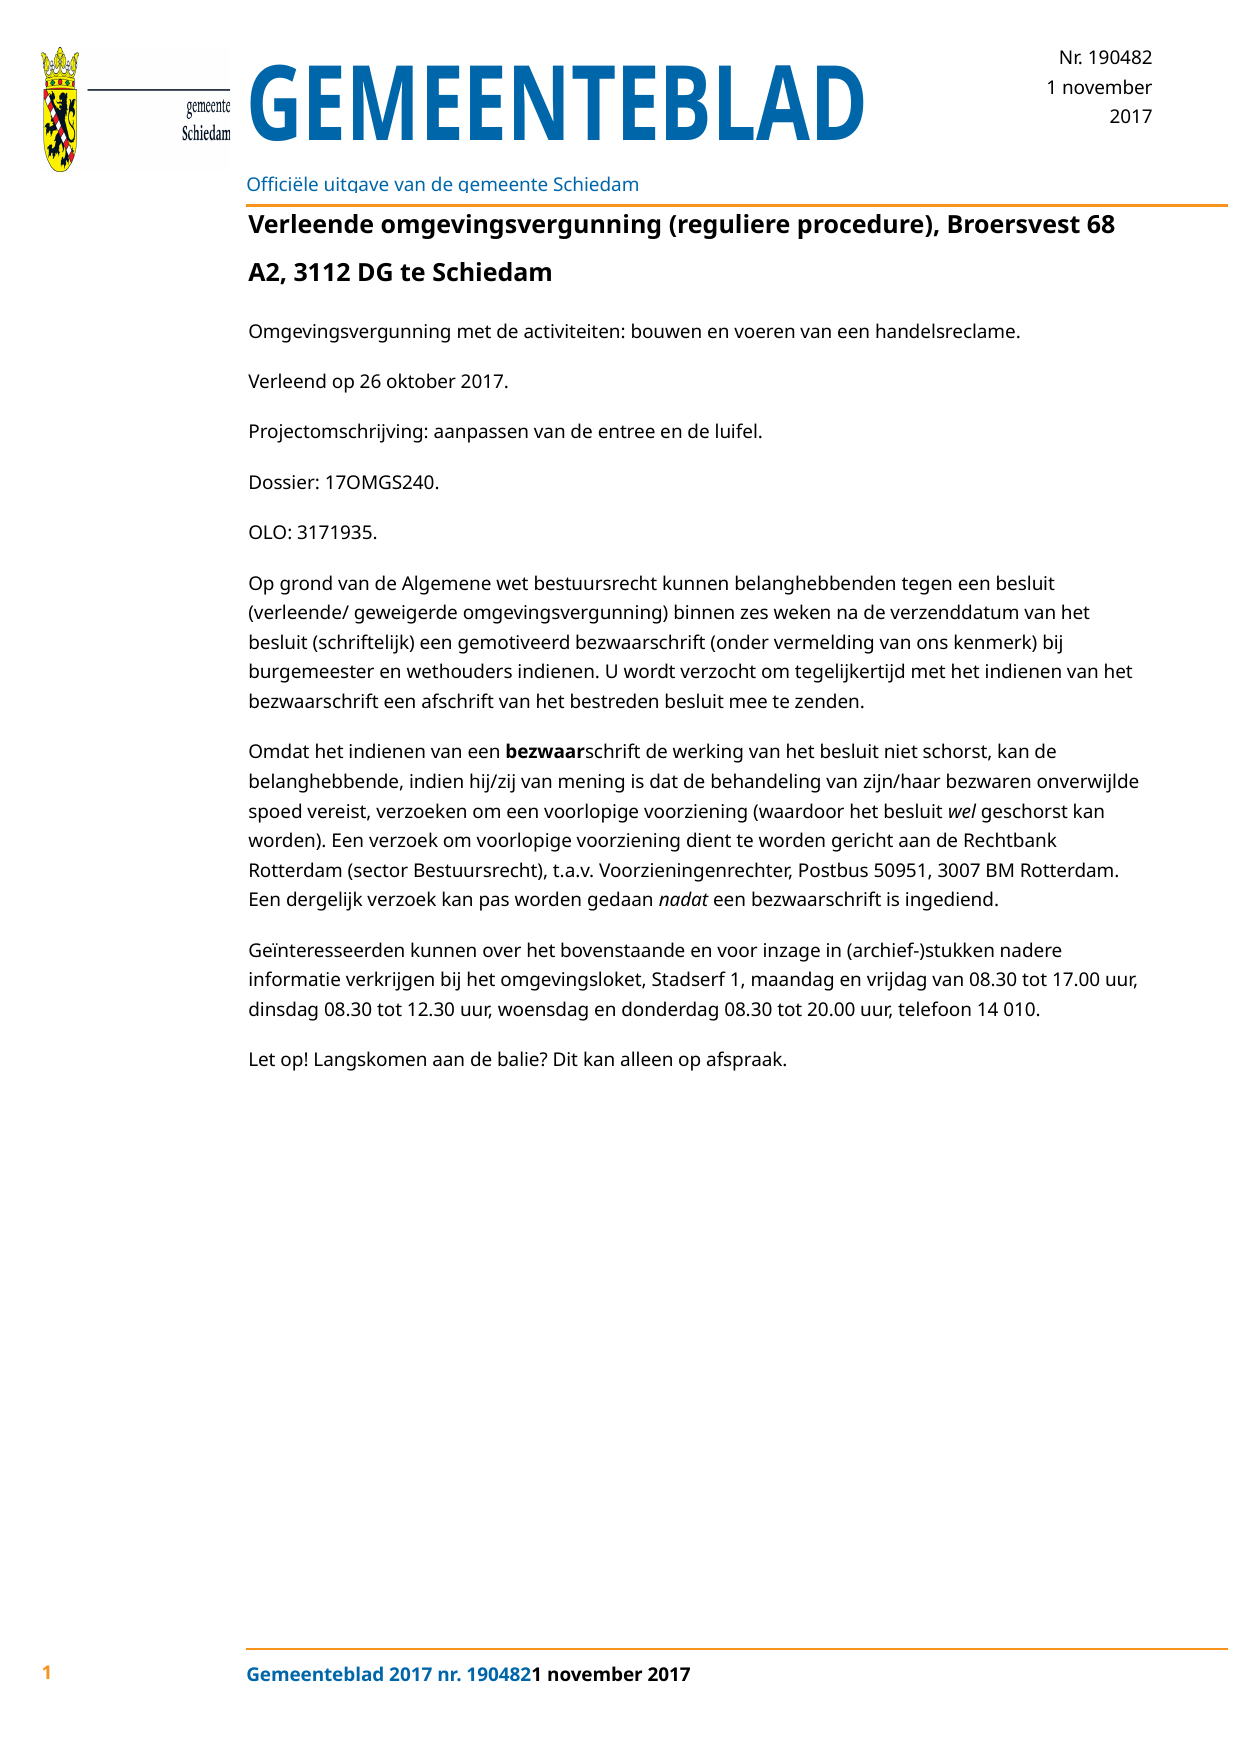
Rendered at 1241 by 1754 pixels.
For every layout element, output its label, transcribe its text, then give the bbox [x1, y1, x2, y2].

text Op grond van de Algemene wet bestuursrecht kunnen belanghebbenden tegen een besluit (verleende/ geweigerde omgevingsvergunning) binnen zes weken na de verzenddatum van het besluit (schriftelijk) een gemotiveerd bezwaarschrift (onder vermelding van ons kenmerk) bij burgemeester en wethouders indienen. U wordt verzocht om tegelijkertijd met het indienen van het bezwaarschrift een afschrift van het bestreden besluit mee te zenden. [248, 570, 1152, 714]
text Verleende omgevingsvergunning (reguliere procedure), Broersvest 68 A2, 3112 DG te Schiedam [248, 207, 1152, 288]
text Omdat het indienen van een bezwaarschrift de werking van het besluit niet schorst, kan de belanghebbende, indien hij/zij van mening is dat de behandeling van zijn/haar bezwaren onverwijlde spoed vereist, verzoeken om een voorlopige voorziening (waardoor het besluit wel geschorst kan worden). Een verzoek om voorlopige voorziening dient te worden gericht aan de Rechtbank Rotterdam (sector Bestuursrecht), t.a.v. Voorzieningenrechter, Postbus 50951, 3007 BM Rotterdam. Een dergelijk verzoek kan pas worden gedaan nadat een bezwaarschrift is ingediend. [248, 739, 1152, 912]
text OLO: 3171935. [248, 519, 1152, 545]
text Verleend op 26 oktober 2017. [248, 368, 1152, 394]
text Omgevingsvergunning met de activiteiten: bouwen en voeren van een handelsreclame. [248, 318, 1152, 344]
text Let op! Langskomen aan de balie? Dit kan alleen op afspraak. [248, 1047, 1152, 1072]
text Projectomschrijving: aanpassen van de entree en de luifel. [248, 419, 1152, 444]
text Geïnteresseerden kunnen over het bovenstaande en voor inzage in (archief-)stukken nadere informatie verkrijgen bij het omgevingsloket, Stadserf 1, maandag en vrijdag van 08.30 tot 17.00 uur, dinsdag 08.30 tot 12.30 uur, woensdag en donderdag 08.30 tot 20.00 uur, telefoon 14 010. [248, 937, 1152, 1022]
text Dossier: 17OMGS240. [248, 469, 1152, 495]
picture [41, 47, 231, 172]
